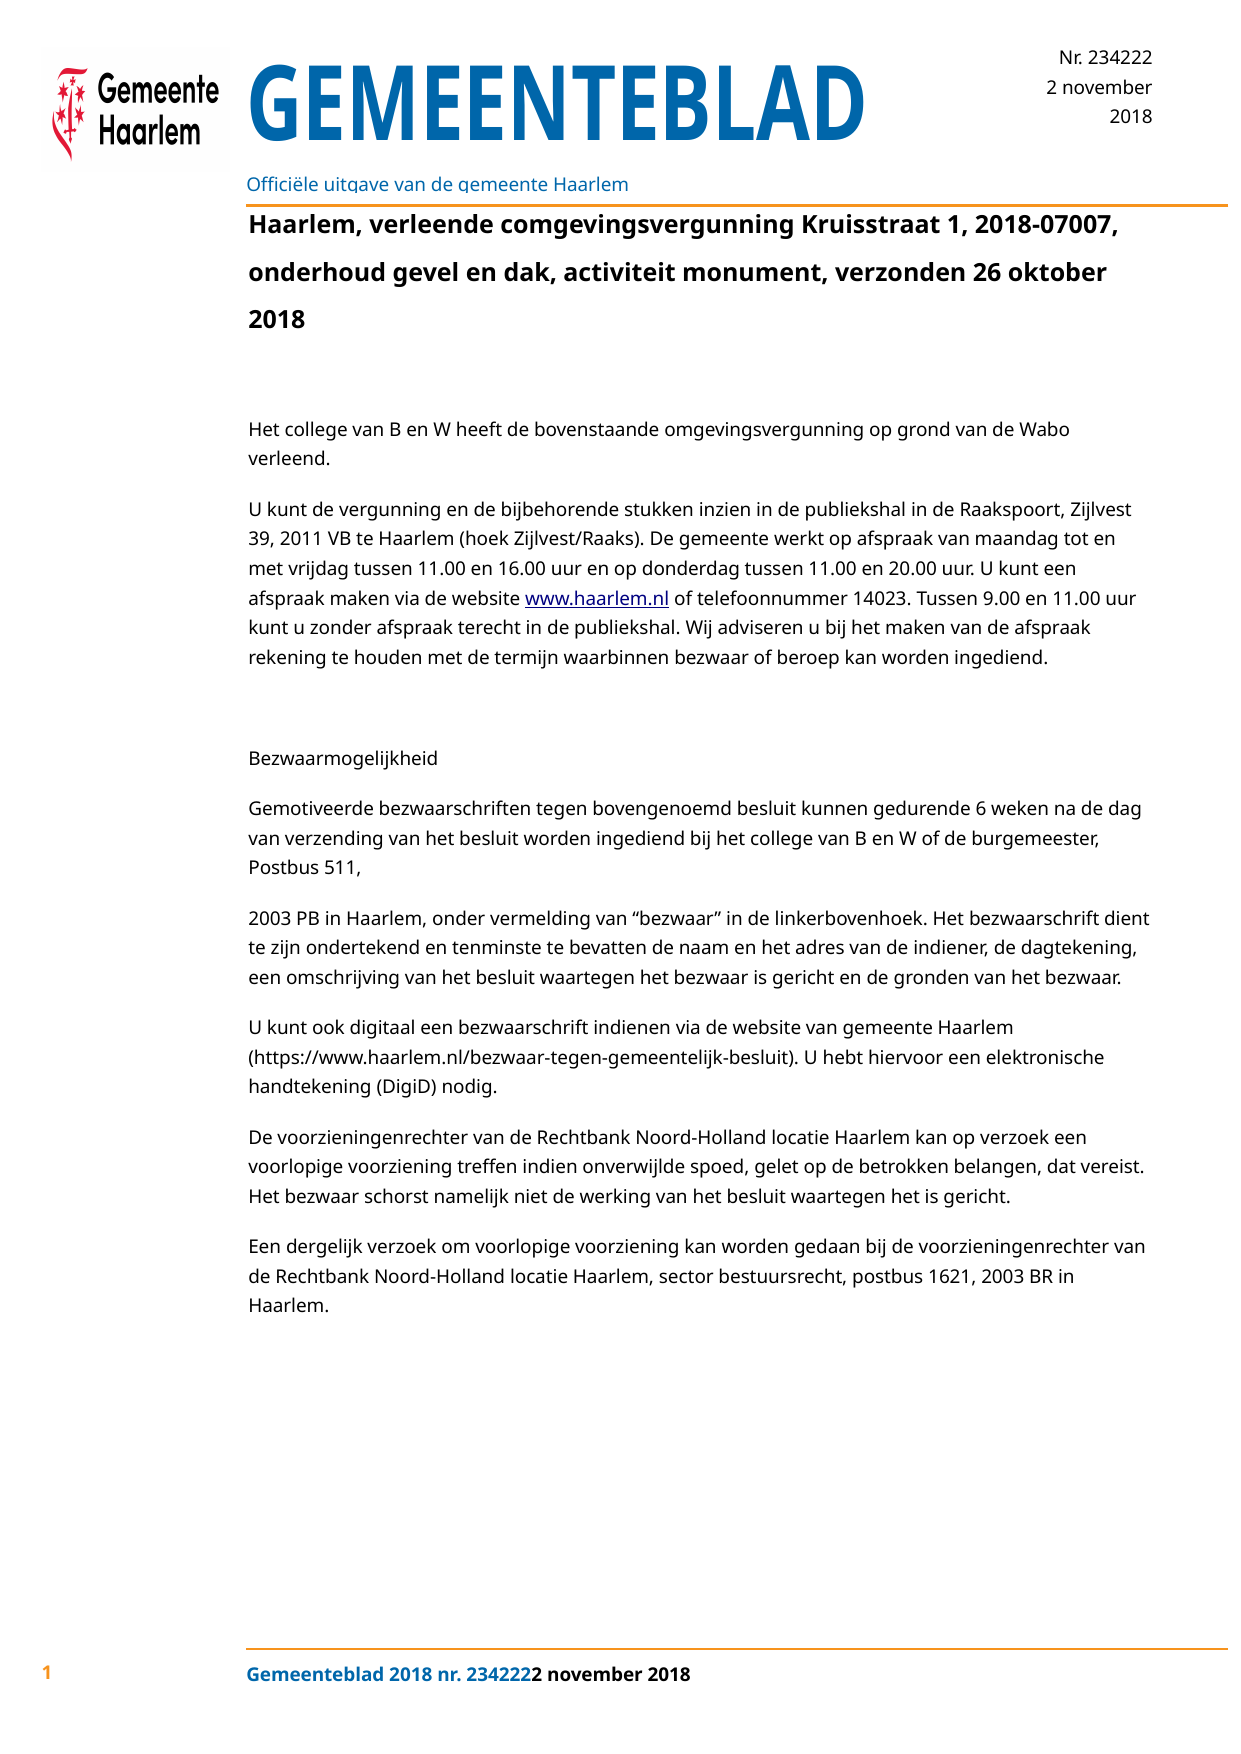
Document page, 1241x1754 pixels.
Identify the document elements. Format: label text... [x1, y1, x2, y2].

text Een dergelijk verzoek om voorlopige voorziening kan worden gedaan bij de voorzieningenrechter van de Rechtbank Noord-Holland locatie Haarlem, sector bestuursrecht, postbus 1621, 2003 BR in Haarlem. [248, 1233, 1152, 1318]
text Het college van B en W heeft de bovenstaande omgevingsvergunning op grond van de Wabo verleend. [248, 416, 1152, 471]
text Gemotiveerde bezwaarschriften tegen bovengenoemd besluit kunnen gedurende 6 weken na de dag van verzending van het besluit worden ingediend bij het college van B en W of de burgemeester, Postbus 511, [248, 795, 1152, 880]
text Haarlem, verleende comgevingsvergunning Kruisstraat 1, 2018-07007, onderhoud gevel en dak, activiteit monument, verzonden 26 oktober 2018 [248, 207, 1152, 336]
text De voorzieningenrechter van de Rechtbank Noord-Holland locatie Haarlem kan op verzoek een voorlopige voorziening treffen indien onverwijlde spoed, gelet op de betrokken belangen, dat vereist. Het bezwaar schorst namelijk niet de werking van het besluit waartegen het is gericht. [248, 1124, 1152, 1209]
text Bezwaarmogelijkheid [248, 745, 1152, 770]
text U kunt ook digitaal een bezwaarschrift indienen via de website van gemeente Haarlem (https://www.haarlem.nl/bezwaar-tegen-gemeentelijk-besluit). U hebt hiervoor een elektronische handtekening (DigiD) nodig. [248, 1014, 1152, 1099]
picture [41, 47, 231, 172]
text U kunt de vergunning en de bijbehorende stukken inzien in de publiekshal in de Raakspoort, Zijlvest 39, 2011 VB te Haarlem (hoek Zijlvest/Raaks). De gemeente werkt op afspraak van maandag tot en met vrijdag tussen 11.00 en 16.00 uur en op donderdag tussen 11.00 en 20.00 uur. U kunt een afspraak maken via de website www.haarlem.nl of telefoonnummer 14023. Tussen 9.00 en 11.00 uur kunt u zonder afspraak terecht in de publiekshal. Wij adviseren u bij het maken van de afspraak rekening te houden met de termijn waarbinnen bezwaar of beroep kan worden ingediend. [248, 496, 1152, 669]
text 2003 PB in Haarlem, onder vermelding van “bezwaar” in de linkerbovenhoek. Het bezwaarschrift dient te zijn ondertekend en tenminste te bevatten de naam en het adres van de indiener, de dagtekening, een omschrijving van het besluit waartegen het bezwaar is gericht en de gronden van het bezwaar. [248, 905, 1152, 989]
